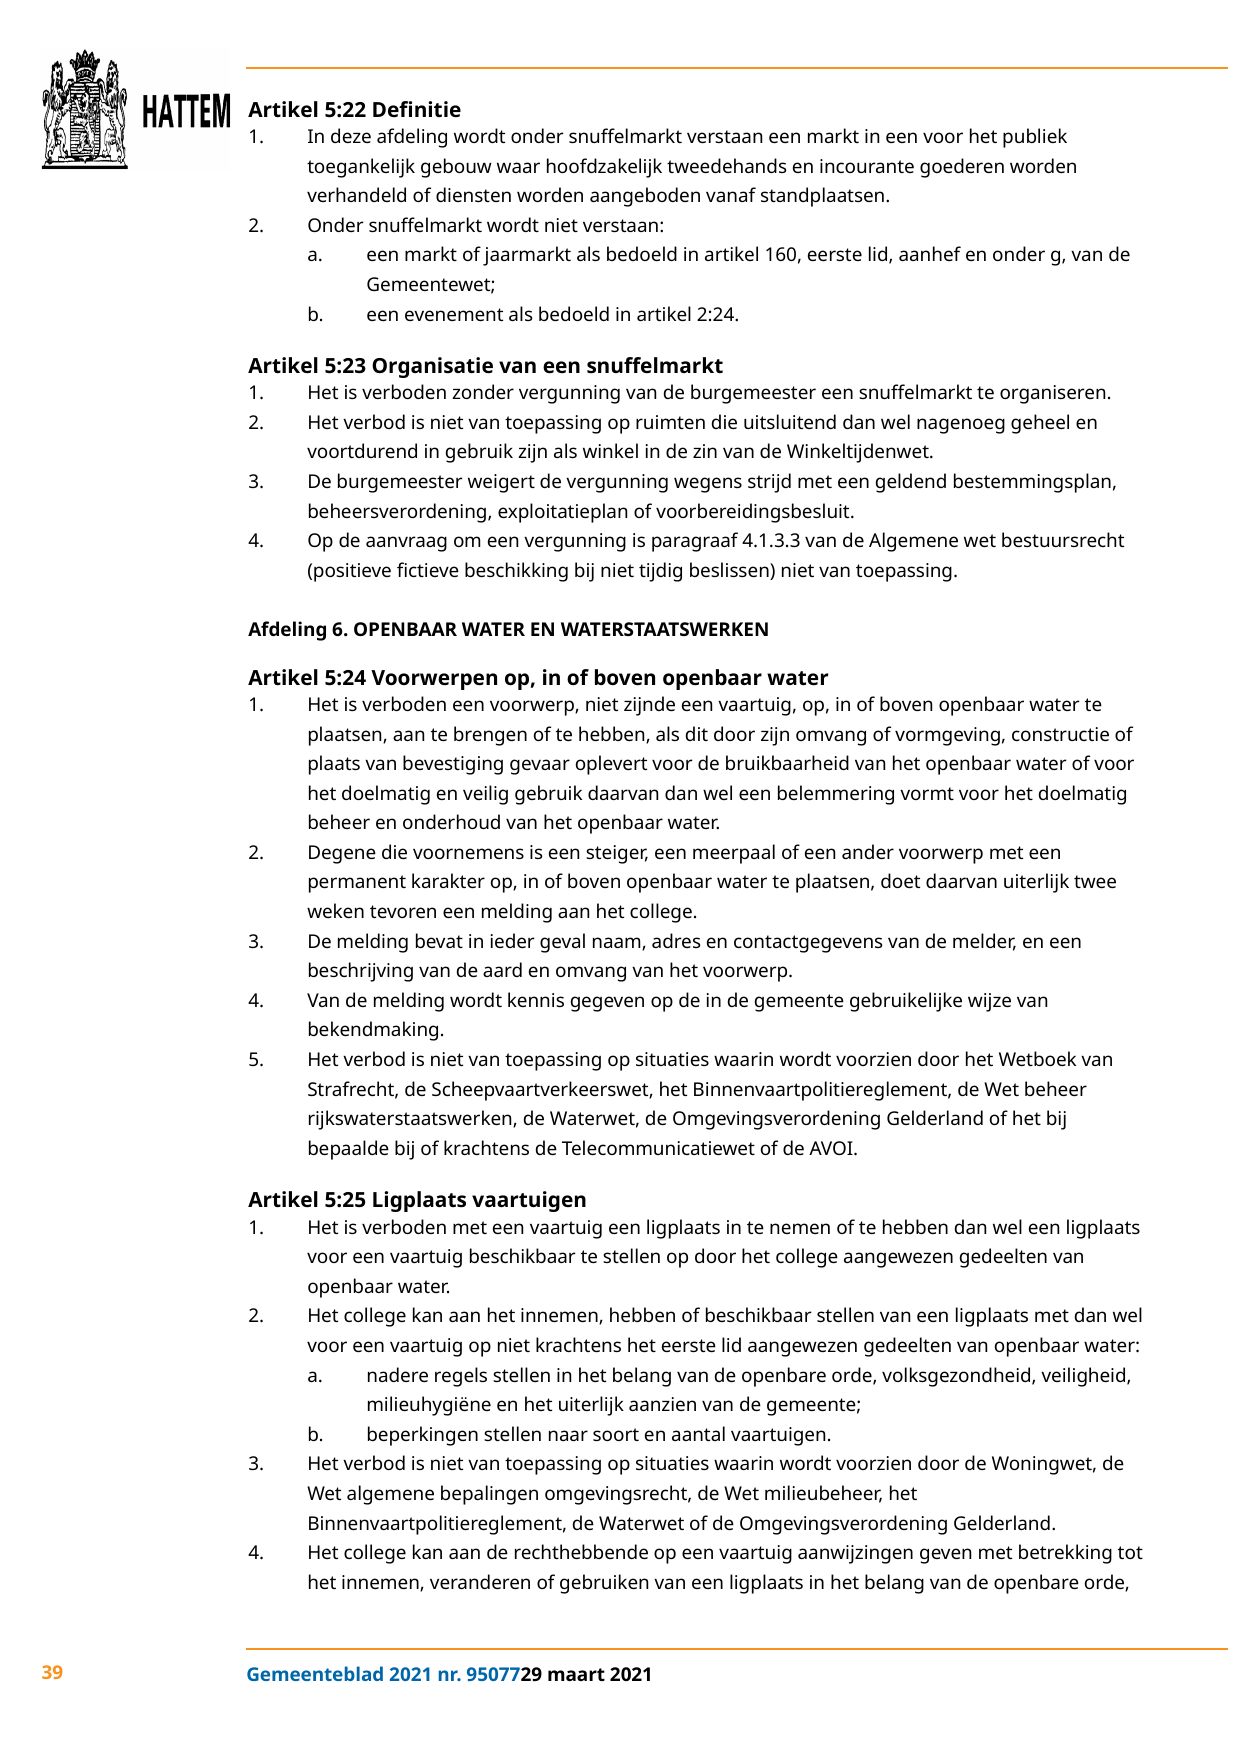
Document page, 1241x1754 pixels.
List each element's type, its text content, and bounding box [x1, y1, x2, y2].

list Het is verboden zonder vergunning van de burgemeester een snuffelmarkt te organiseren. [248, 379, 1152, 405]
list een evenement als bedoeld in artikel 2:24. [307, 301, 1152, 326]
list Het is verboden een voorwerp, niet zijnde een vaartuig, op, in of boven openbaar water te plaatsen, aan te brengen of te hebben, als dit door zijn omvang of vormgeving, constructie of plaats van bevestiging gevaar oplevert voor de bruikbaarheid van het openbaar water of voor het doelmatig en veilig gebruik daarvan dan wel een belemmering vormt voor het doelmatig beheer en onderhoud van het openbaar water. [248, 691, 1152, 835]
list Het is verboden met een vaartuig een ligplaats in te nemen of te hebben dan wel een ligplaats voor een vaartuig beschikbaar te stellen op door het college aangewezen gedeelten van openbaar water. [248, 1214, 1152, 1299]
list Van de melding wordt kennis gegeven op de in de gemeente gebruikelijke wijze van bekendmaking. [248, 987, 1152, 1042]
list De melding bevat in ieder geval naam, adres en contactgegevens van de melder, en een beschrijving van de aard en omvang van het voorwerp. [248, 928, 1152, 983]
list Onder snuffelmarkt wordt niet verstaan: [248, 212, 1152, 238]
list een markt of jaarmarkt als bedoeld in artikel 160, eerste lid, aanhef en onder g, van de Gemeentewet; [307, 242, 1152, 297]
list Op de aanvraag om een vergunning is paragraaf 4.1.3.3 van de Algemene wet bestuursrecht (positieve fictieve beschikking bij niet tijdig beslissen) niet van toepassing. [248, 527, 1152, 583]
list Het college kan aan de rechthebbende op een vaartuig aanwijzingen geven met betrekking tot het innemen, veranderen of gebruiken van een ligplaats in het belang van de openbare orde, [248, 1539, 1152, 1594]
list beperkingen stellen naar soort en aantal vaartuigen. [307, 1421, 1152, 1447]
list nadere regels stellen in het belang van de openbare orde, volksgezondheid, veiligheid, milieuhygiëne en het uiterlijk aanzien van de gemeente; [307, 1362, 1152, 1417]
list Het verbod is niet van toepassing op ruimten die uitsluitend dan wel nagenoeg geheel en voortdurend in gebruik zijn als winkel in de zin van de Winkeltijdenwet. [248, 409, 1152, 464]
text Artikel 5:24 Voorwerpen op, in of boven openbaar water [248, 663, 1152, 691]
list Degene die voornemens is een steiger, een meerpaal of een ander voorwerp met een permanent karakter op, in of boven openbaar water te plaatsen, doet daarvan uiterlijk twee weken tevoren een melding aan het college. [248, 839, 1152, 924]
list Het college kan aan het innemen, hebben of beschikbaar stellen van een ligplaats met dan wel voor een vaartuig op niet krachtens het eerste lid aangewezen gedeelten van openbaar water: [248, 1303, 1152, 1358]
list Het verbod is niet van toepassing op situaties waarin wordt voorzien door de Woningwet, de Wet algemene bepalingen omgevingsrecht, de Wet milieubeheer, het Binnenvaartpolitiereglement, de Waterwet of de Omgevingsverordening Gelderland. [248, 1451, 1152, 1535]
list Het verbod is niet van toepassing op situaties waarin wordt voorzien door het Wetboek van Strafrecht, de Scheepvaartverkeerswet, het Binnenvaartpolitiereglement, de Wet beheer rijkswaterstaatswerken, de Waterwet, de Omgevingsverordening Gelderland of het bij bepaalde bij of krachtens de Telecommunicatiewet of de AVOI. [248, 1046, 1152, 1161]
list In deze afdeling wordt onder snuffelmarkt verstaan een markt in een voor het publiek toegankelijk gebouw waar hoofdzakelijk tweedehands en incourante goederen worden verhandeld of diensten worden aangeboden vanaf standplaatsen. [248, 123, 1152, 208]
text Artikel 5:25 Ligplaats vaartuigen [248, 1185, 1152, 1214]
text Artikel 5:22 Definitie [248, 95, 1152, 123]
text Artikel 5:23 Organisatie van een snuffelmarkt [248, 351, 1152, 379]
text Afdeling 6. OPENBAAR WATER EN WATERSTAATSWERKEN [248, 616, 1152, 642]
list De burgemeester weigert de vergunning wegens strijd met een geldend bestemmingsplan, beheersverordening, exploitatieplan of voorbereidingsbesluit. [248, 468, 1152, 524]
picture [41, 47, 231, 172]
